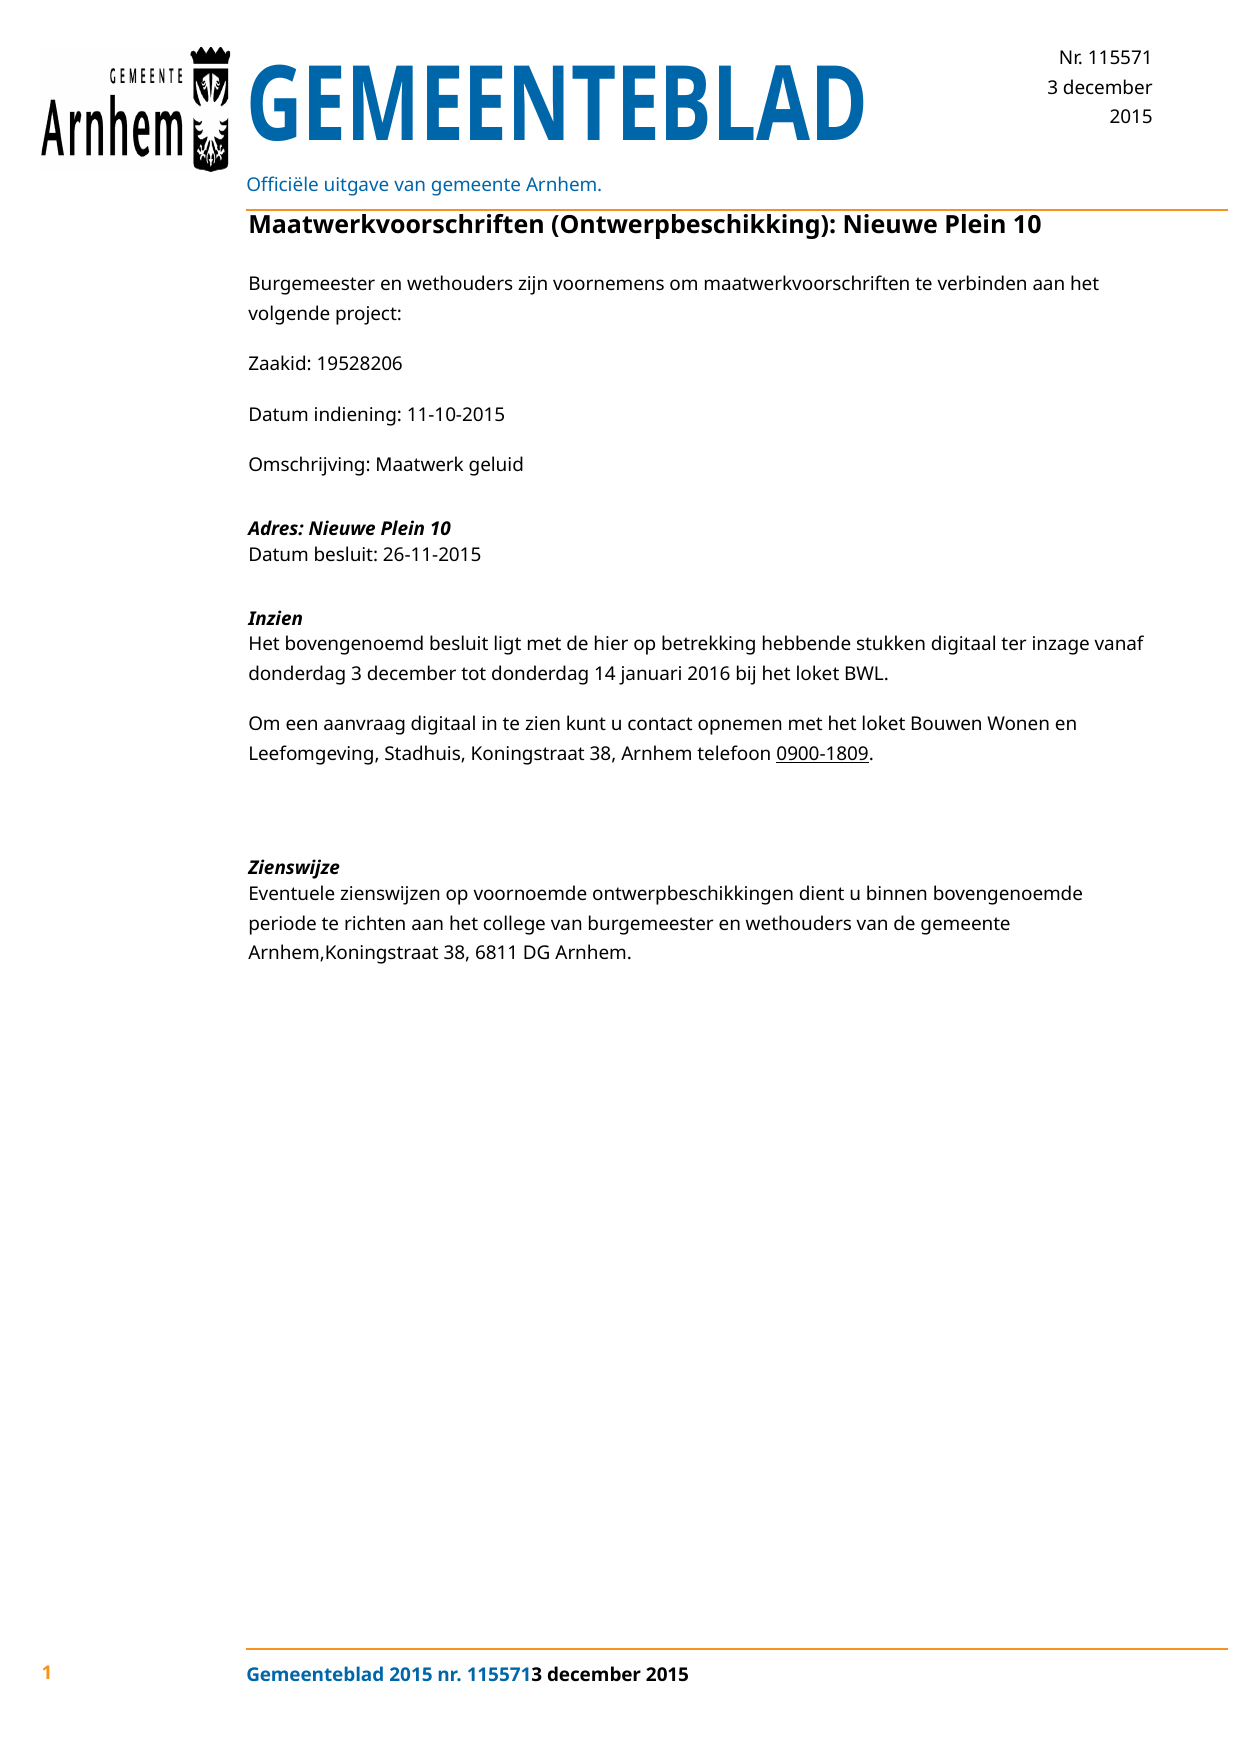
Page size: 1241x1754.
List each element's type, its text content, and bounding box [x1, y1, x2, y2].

text Datum besluit: 26-11-2015 [248, 541, 1152, 567]
text Zaakid: 19528206 [248, 350, 1152, 376]
text Het bovengenoemd besluit ligt met de hier op betrekking hebbende stukken digitaal ter inzage vanaf donderdag 3 december tot donderdag 14 januari 2016 bij het loket BWL. [248, 631, 1152, 686]
text Eventuele zienswijzen op voornoemde ontwerpbeschikkingen dient u binnen bovengenoemde periode te richten aan het college van burgemeester en wethouders van de gemeente Arnhem,Koningstraat 38, 6811 DG Arnhem. [248, 880, 1152, 965]
text Om een aanvraag digitaal in te zien kunt u contact opnemen met het loket Bouwen Wonen en Leefomgeving, Stadhuis, Koningstraat 38, Arnhem telefoon 0900-1809. [248, 711, 1152, 766]
text Adres: Nieuwe Plein 10 [248, 515, 1152, 541]
text Datum indiening: 11-10-2015 [248, 401, 1152, 426]
text Omschrijving: Maatwerk geluid [248, 451, 1152, 477]
picture [41, 47, 231, 172]
text Maatwerkvoorschriften (Ontwerpbeschikking): Nieuwe Plein 10 [248, 211, 1152, 241]
text Zienswijze [248, 854, 1152, 880]
text Inzien [248, 605, 1152, 631]
text Burgemeester en wethouders zijn voornemens om maatwerkvoorschriften te verbinden aan het volgende project: [248, 270, 1152, 326]
